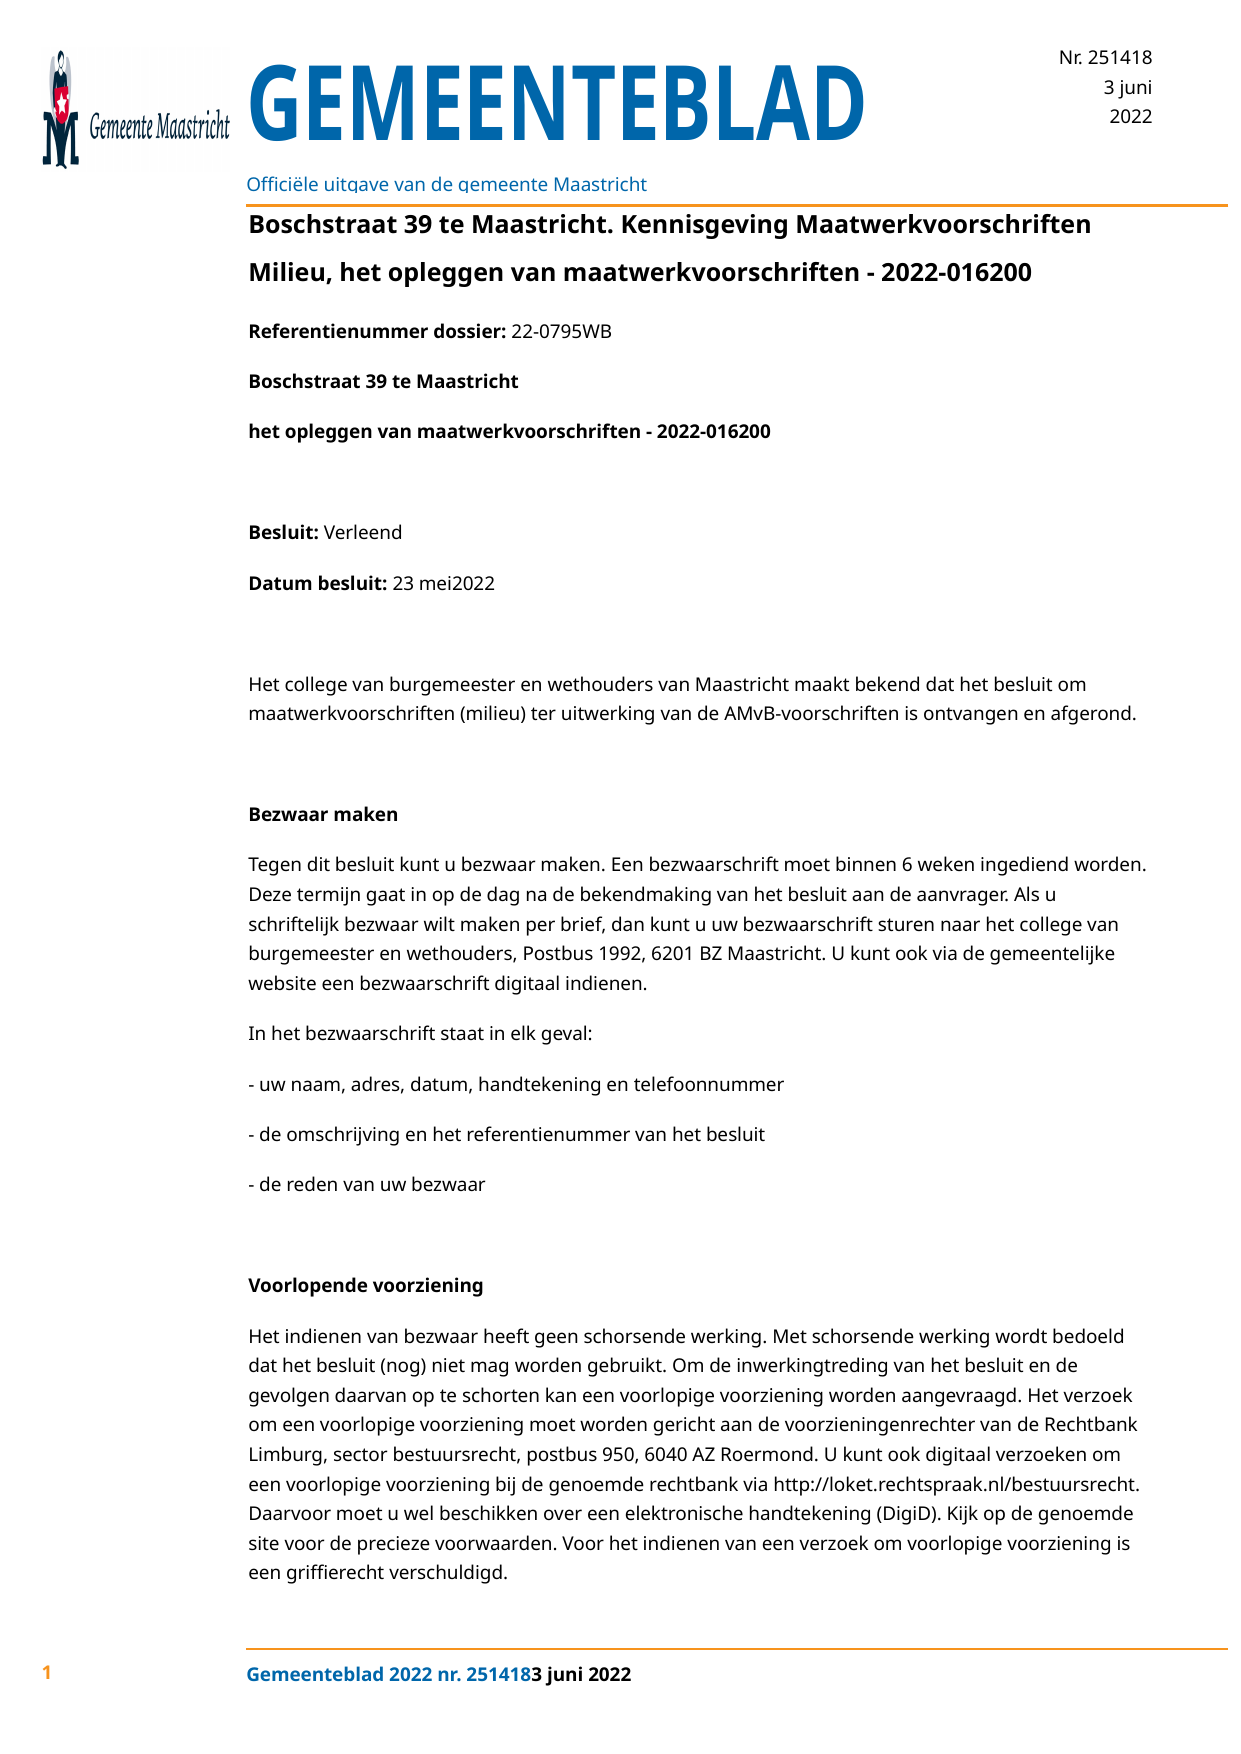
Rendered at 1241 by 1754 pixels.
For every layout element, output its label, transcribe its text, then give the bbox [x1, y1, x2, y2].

text - de reden van uw bezwaar [248, 1172, 1152, 1197]
text In het bezwaarschrift staat in elk geval: [248, 1020, 1152, 1046]
text Referentienummer dossier: 22-0795WB [248, 318, 1152, 344]
text Het indienen van bezwaar heeft geen schorsende werking. Met schorsende werking wordt bedoeld dat het besluit (nog) niet mag worden gebruikt. Om de inwerkingtreding van het besluit en de gevolgen daarvan op te schorten kan een voorlopige voorziening worden aangevraagd. Het verzoek om een voorlopige voorziening moet worden gericht aan de voorzieningenrechter van de Rechtbank Limburg, sector bestuursrecht, postbus 950, 6040 AZ Roermond. U kunt ook digitaal verzoeken om een voorlopige voorziening bij de genoemde rechtbank via http://loket.rechtspraak.nl/bestuursrecht. Daarvoor moet u wel beschikken over een elektronische handtekening (DigiD). Kijk op de genoemde site voor de precieze voorwaarden. Voor het indienen van een verzoek om voorlopige voorziening is een griffierecht verschuldigd. [248, 1323, 1152, 1585]
text Tegen dit besluit kunt u bezwaar maken. Een bezwaarschrift moet binnen 6 weken ingediend worden. Deze termijn gaat in op de dag na de bekendmaking van het besluit aan de aanvrager. Als u schriftelijk bezwaar wilt maken per brief, dan kunt u uw bezwaarschrift sturen naar het college van burgemeester en wethouders, Postbus 1992, 6201 BZ Maastricht. U kunt ook via de gemeentelijke website een bezwaarschrift digitaal indienen. [248, 852, 1152, 996]
text Boschstraat 39 te Maastricht [248, 368, 1152, 394]
picture [41, 47, 231, 172]
text het opleggen van maatwerkvoorschriften - 2022-016200 [248, 419, 1152, 444]
text Boschstraat 39 te Maastricht. Kennisgeving Maatwerkvoorschriften Milieu, het opleggen van maatwerkvoorschriften - 2022-016200 [248, 207, 1152, 288]
text Besluit: Verleend [248, 519, 1152, 545]
text Voorlopende voorziening [248, 1272, 1152, 1298]
text - de omschrijving en het referentienummer van het besluit [248, 1121, 1152, 1147]
text - uw naam, adres, datum, handtekening en telefoonnummer [248, 1071, 1152, 1097]
text Bezwaar maken [248, 801, 1152, 827]
text Datum besluit: 23 mei2022 [248, 570, 1152, 596]
text Het college van burgemeester en wethouders van Maastricht maakt bekend dat het besluit om maatwerkvoorschriften (milieu) ter uitwerking van de AMvB-voorschriften is ontvangen en afgerond. [248, 671, 1152, 726]
